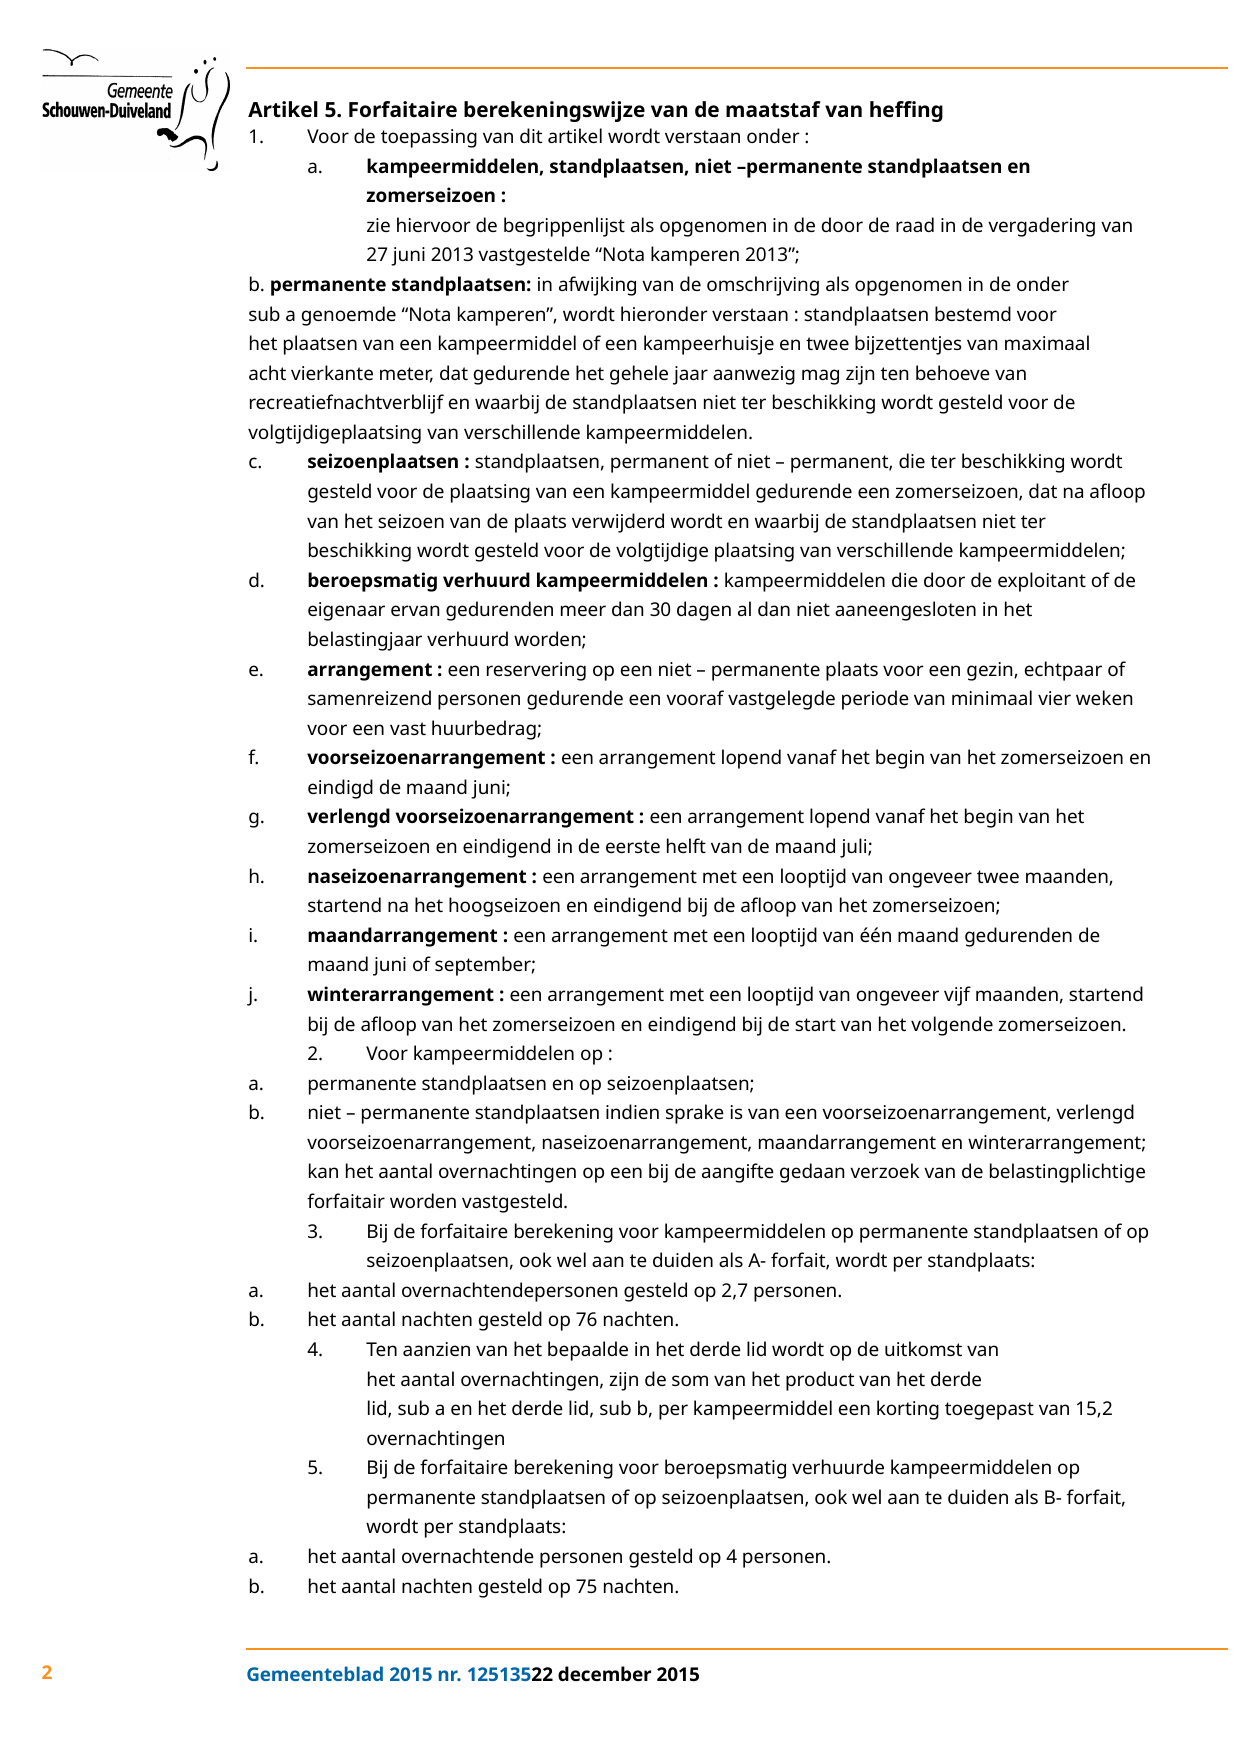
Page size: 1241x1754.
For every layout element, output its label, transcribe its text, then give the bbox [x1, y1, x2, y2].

list 27 juni 2013 vastgestelde “Nota kamperen 2013”; [307, 242, 1152, 267]
list maandarrangement : een arrangement met een looptijd van één maand gedurenden de maand juni of september; [248, 922, 1152, 977]
text het plaatsen van een kampeermiddel of een kampeerhuisje en twee bijzettentjes van maximaal [248, 330, 1152, 356]
list verlengd voorseizoenarrangement : een arrangement lopend vanaf het begin van het zomerseizoen en eindigend in de eerste helft van de maand juli; [248, 804, 1152, 859]
text acht vierkante meter, dat gedurende het gehele jaar aanwezig mag zijn ten behoeve van recreatiefnachtverblijf en waarbij de standplaatsen niet ter beschikking wordt gesteld voor de volgtijdigeplaatsing van verschillende kampeermiddelen. [248, 360, 1152, 445]
list arrangement : een reservering op een niet – permanente plaats voor een gezin, echtpaar of samenreizend personen gedurende een vooraf vastgelegde periode van minimaal vier weken voor een vast huurbedrag; [248, 656, 1152, 741]
list Voor de toepassing van dit artikel wordt verstaan onder : [248, 123, 1152, 149]
list voorseizoenarrangement : een arrangement lopend vanaf het begin van het zomerseizoen en eindigd de maand juni; [248, 744, 1152, 800]
picture [41, 47, 231, 172]
list winterarrangement : een arrangement met een looptijd van ongeveer vijf maanden, startend bij de afloop van het zomerseizoen en eindigend bij de start van het volgende zomerseizoen. [248, 981, 1152, 1036]
list kampeermiddelen, standplaatsen, niet –permanente standplaatsen en zomerseizoen : [307, 153, 1152, 208]
list Bij de forfaitaire berekening voor beroepsmatig verhuurde kampeermiddelen op permanente standplaatsen of op seizoenplaatsen, ook wel aan te duiden als B- forfait, wordt per standplaats: [307, 1454, 1152, 1539]
list het aantal nachten gesteld op 76 nachten. [248, 1307, 1152, 1332]
list kan het aantal overnachtingen op een bij de aangifte gedaan verzoek van de belastingplichtige forfaitair worden vastgesteld. [248, 1159, 1152, 1214]
list seizoenplaatsen : standplaatsen, permanent of niet – permanent, die ter beschikking wordt gesteld voor de plaatsing van een kampeermiddel gedurende een zomerseizoen, dat na afloop van het seizoen van de plaats verwijderd wordt en waarbij de standplaatsen niet ter beschikking wordt gesteld voor de volgtijdige plaatsing van verschillende kampeermiddelen; [248, 449, 1152, 563]
list het aantal overnachtingen, zijn de som van het product van het derde [307, 1366, 1152, 1391]
list het aantal nachten gesteld op 75 nachten. [248, 1573, 1152, 1598]
list lid, sub a en het derde lid, sub b, per kampeermiddel een korting toegepast van 15,2 overnachtingen [307, 1395, 1152, 1451]
list beroepsmatig verhuurd kampeermiddelen : kampeermiddelen die door de exploitant of de eigenaar ervan gedurenden meer dan 30 dagen al dan niet aaneengesloten in het belastingjaar verhuurd worden; [248, 567, 1152, 652]
text sub a genoemde “Nota kamperen”, wordt hieronder verstaan : standplaatsen bestemd voor [248, 301, 1152, 326]
text Artikel 5. Forfaitaire berekeningswijze van de maatstaf van heffing [248, 95, 1152, 123]
list het aantal overnachtende personen gesteld op 4 personen. [248, 1543, 1152, 1569]
list Voor kampeermiddelen op : [307, 1040, 1152, 1066]
list zie hiervoor de begrippenlijst als opgenomen in de door de raad in de vergadering van [307, 212, 1152, 238]
list naseizoenarrangement : een arrangement met een looptijd van ongeveer twee maanden, startend na het hoogseizoen en eindigend bij de afloop van het zomerseizoen; [248, 863, 1152, 918]
list Ten aanzien van het bepaalde in het derde lid wordt op de uitkomst van [307, 1336, 1152, 1362]
list het aantal overnachtendepersonen gesteld op 2,7 personen. [248, 1277, 1152, 1303]
list Bij de forfaitaire berekening voor kampeermiddelen op permanente standplaatsen of op seizoenplaatsen, ook wel aan te duiden als A- forfait, wordt per standplaats: [307, 1218, 1152, 1273]
text b. permanente standplaatsen: in afwijking van de omschrijving als opgenomen in de onder [248, 271, 1152, 297]
list permanente standplaatsen en op seizoenplaatsen; [248, 1070, 1152, 1096]
list niet – permanente standplaatsen indien sprake is van een voorseizoenarrangement, verlengd voorseizoenarrangement, naseizoenarrangement, maandarrangement en winterarrangement; [248, 1099, 1152, 1155]
